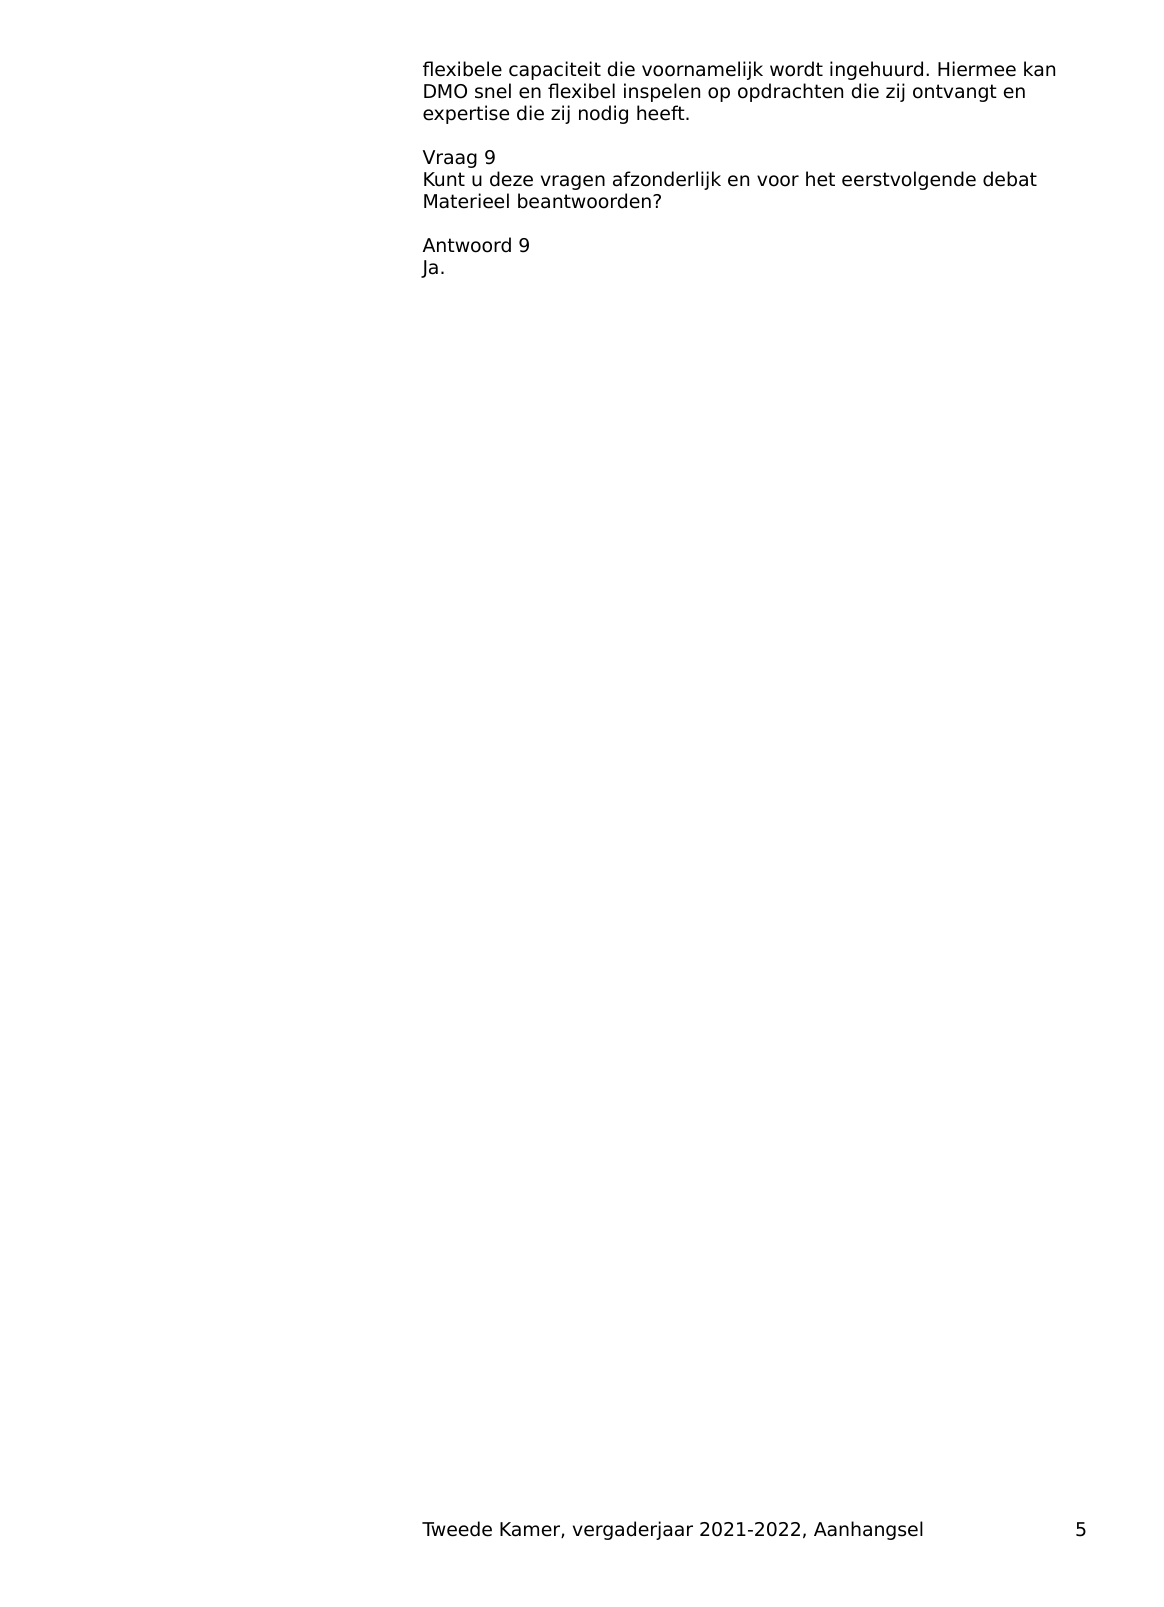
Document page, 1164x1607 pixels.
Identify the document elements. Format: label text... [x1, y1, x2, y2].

text Vraag 9 [422, 147, 1087, 169]
text flexibele capaciteit die voornamelijk wordt ingehuurd. Hiermee kan DMO snel en flexibel inspelen op opdrachten die zij ontvangt en expertise die zij nodig heeft. [422, 59, 1087, 125]
text Antwoord 9 [422, 235, 1087, 257]
text Ja. [422, 257, 1087, 279]
text Kunt u deze vragen afzonderlijk en voor het eerstvolgende debat Materieel beantwoorden? [422, 169, 1087, 213]
